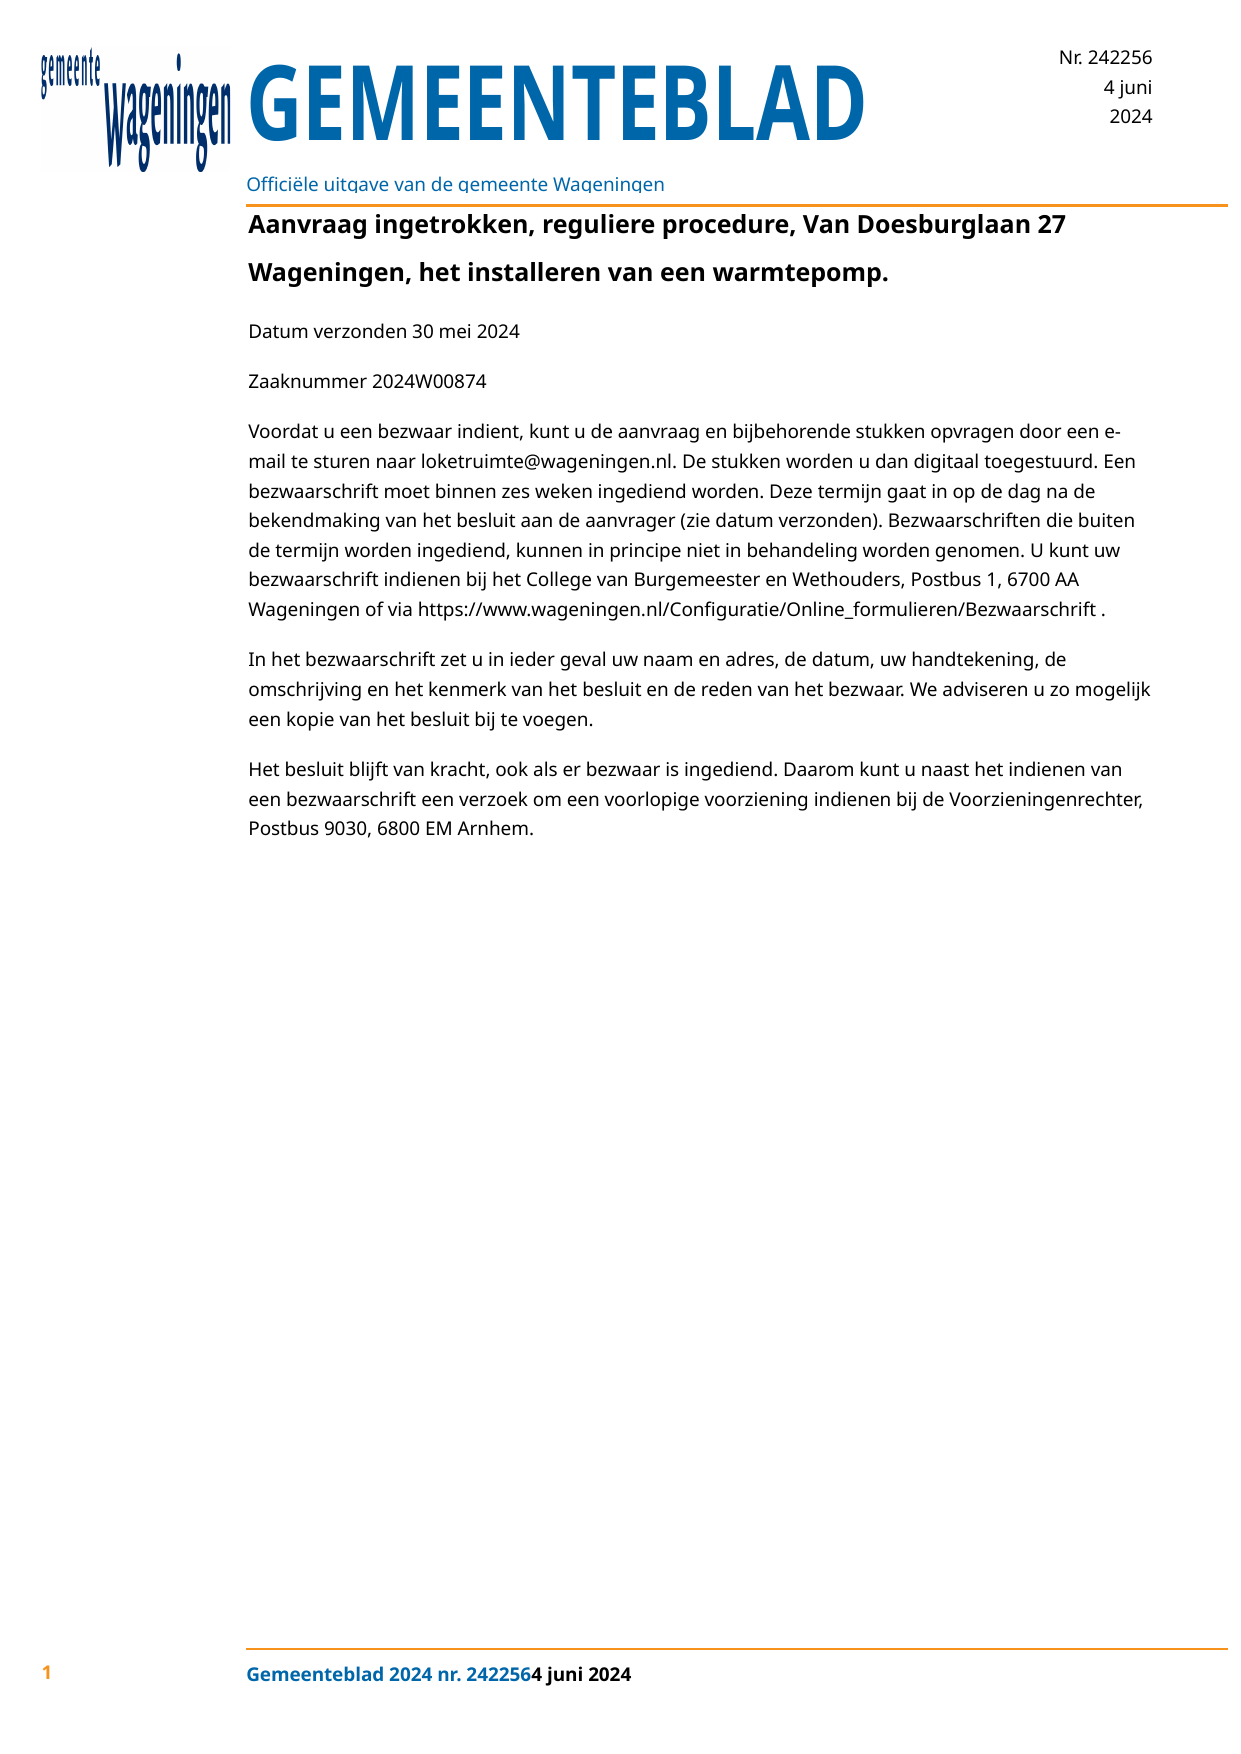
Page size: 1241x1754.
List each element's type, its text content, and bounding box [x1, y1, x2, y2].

text Aanvraag ingetrokken, reguliere procedure, Van Doesburglaan 27 Wageningen, het installeren van een warmtepomp. [248, 207, 1152, 288]
text Voordat u een bezwaar indient, kunt u de aanvraag en bijbehorende stukken opvragen door een e-mail te sturen naar loketruimte@wageningen.nl. De stukken worden u dan digitaal toegestuurd. Een bezwaarschrift moet binnen zes weken ingediend worden. Deze termijn gaat in op de dag na de bekendmaking van het besluit aan de aanvrager (zie datum verzonden). Bezwaarschriften die buiten de termijn worden ingediend, kunnen in principe niet in behandeling worden genomen. U kunt uw bezwaarschrift indienen bij het College van Burgemeester en Wethouders, Postbus 1, 6700 AA Wageningen of via https://www.wageningen.nl/Configuratie/Online_formulieren/Bezwaarschrift . [248, 419, 1152, 622]
picture [41, 47, 231, 172]
text In het bezwaarschrift zet u in ieder geval uw naam en adres, de datum, uw handtekening, de omschrijving en het kenmerk van het besluit en de reden van het bezwaar. We adviseren u zo mogelijk een kopie van het besluit bij te voegen. [248, 647, 1152, 732]
text Zaaknummer 2024W00874 [248, 368, 1152, 394]
text Het besluit blijft van kracht, ook als er bezwaar is ingediend. Daarom kunt u naast het indienen van een bezwaarschrift een verzoek om een voorlopige voorziening indienen bij de Voorzieningenrechter, Postbus 9030, 6800 EM Arnhem. [248, 756, 1152, 841]
text Datum verzonden 30 mei 2024 [248, 318, 1152, 344]
